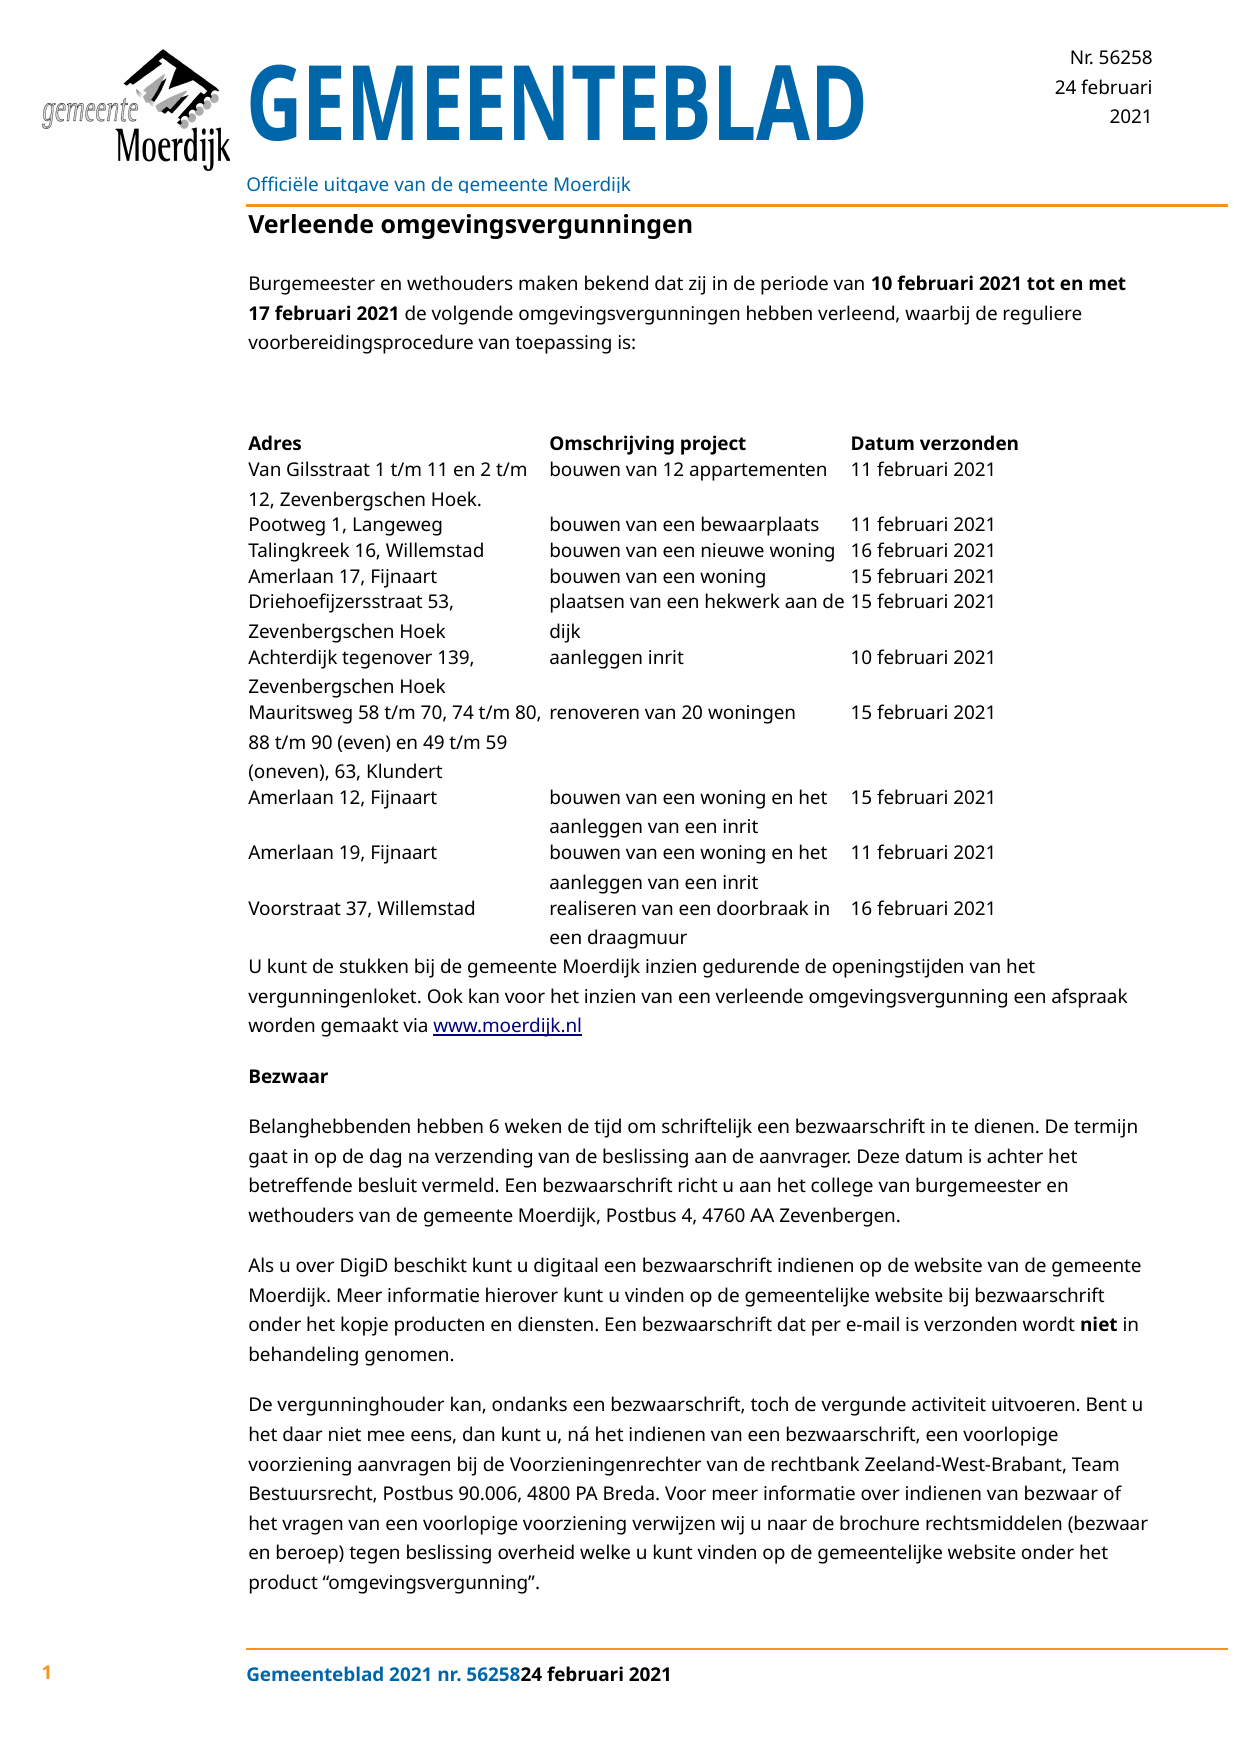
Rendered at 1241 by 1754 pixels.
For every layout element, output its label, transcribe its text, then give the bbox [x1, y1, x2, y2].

table_cell 11 februari 2021 [850, 840, 1152, 895]
text De vergunninghouder kan, ondanks een bezwaarschrift, toch de vergunde activiteit uitvoeren. Bent u het daar niet mee eens, dan kunt u, ná het indienen van een bezwaarschrift, een voorlopige voorziening aanvragen bij de Voorzieningenrechter van de rechtbank Zeeland-West-Brabant, Team Bestuursrecht, Postbus 90.006, 4800 PA Breda. Voor meer informatie over indienen van bezwaar of het vragen van een voorlopige voorziening verwijzen wij u naar de brochure rechtsmiddelen (bezwaar en beroep) tegen beslissing overheid welke u kunt vinden op de gemeentelijke website onder het product “omgevingsvergunning”. [248, 1392, 1152, 1595]
table_cell bouwen van een bewaarplaats [549, 511, 850, 537]
table_cell 11 februari 2021 [850, 511, 1152, 537]
table_cell Driehoefijzersstraat 53, Zevenbergschen Hoek [248, 589, 549, 644]
table_cell bouwen van 12 appartementen [549, 456, 850, 511]
table_cell Achterdijk tegenover 139, Zevenbergschen Hoek [248, 644, 549, 699]
table_cell 16 februari 2021 [850, 537, 1152, 563]
table_header Datum verzonden [850, 430, 1152, 456]
text Verleende omgevingsvergunningen [248, 207, 1152, 241]
table_cell bouwen van een woning [549, 563, 850, 589]
table_cell 15 februari 2021 [850, 699, 1152, 784]
table_cell bouwen van een woning en het aanleggen van een inrit [549, 840, 850, 895]
table_cell Talingkreek 16, Willemstad [248, 537, 549, 563]
table_cell bouwen van een woning en het aanleggen van een inrit [549, 784, 850, 839]
text Als u over DigiD beschikt kunt u digitaal een bezwaarschrift indienen op de website van de gemeente Moerdijk. Meer informatie hierover kunt u vinden op de gemeentelijke website bij bezwaarschrift onder het kopje producten en diensten. Een bezwaarschrift dat per e-mail is verzonden wordt niet in behandeling genomen. [248, 1252, 1152, 1367]
table_cell realiseren van een doorbraak in een draagmuur [549, 895, 850, 950]
table_cell 16 februari 2021 [850, 895, 1152, 950]
table_header Omschrijving project [549, 430, 850, 456]
table_header Adres [248, 430, 549, 456]
table_cell renoveren van 20 woningen [549, 699, 850, 784]
table_cell Voorstraat 37, Willemstad [248, 895, 549, 950]
table_cell 11 februari 2021 [850, 456, 1152, 511]
table_cell 10 februari 2021 [850, 644, 1152, 699]
table_cell 15 februari 2021 [850, 784, 1152, 839]
table_cell 15 februari 2021 [850, 563, 1152, 589]
table_cell Mauritsweg 58 t/m 70, 74 t/m 80, 88 t/m 90 (even) en 49 t/m 59 (oneven), 63, Klundert [248, 699, 549, 784]
table_cell Amerlaan 19, Fijnaart [248, 840, 549, 895]
picture [41, 47, 231, 172]
text U kunt de stukken bij de gemeente Moerdijk inzien gedurende de openingstijden van het vergunningenloket. Ook kan voor het inzien van een verleende omgevingsvergunning een afspraak worden gemaakt via www.moerdijk.nl [248, 953, 1152, 1038]
table_cell aanleggen inrit [549, 644, 850, 699]
text Bezwaar [248, 1063, 1152, 1089]
table_cell Amerlaan 17, Fijnaart [248, 563, 549, 589]
text Burgemeester en wethouders maken bekend dat zij in de periode van 10 februari 2021 tot en met 17 februari 2021 de volgende omgevingsvergunningen hebben verleend, waarbij de reguliere voorbereidingsprocedure van toepassing is: [248, 270, 1152, 355]
table_cell 15 februari 2021 [850, 589, 1152, 644]
table_cell Pootweg 1, Langeweg [248, 511, 549, 537]
table_cell bouwen van een nieuwe woning [549, 537, 850, 563]
table_cell plaatsen van een hekwerk aan de dijk [549, 589, 850, 644]
table_cell Van Gilsstraat 1 t/m 11 en 2 t/m 12, Zevenbergschen Hoek. [248, 456, 549, 511]
text Belanghebbenden hebben 6 weken de tijd om schriftelijk een bezwaarschrift in te dienen. De termijn gaat in op de dag na verzending van de beslissing aan de aanvrager. Deze datum is achter het betreffende besluit vermeld. Een bezwaarschrift richt u aan het college van burgemeester en wethouders van de gemeente Moerdijk, Postbus 4, 4760 AA Zevenbergen. [248, 1113, 1152, 1228]
table_cell Amerlaan 12, Fijnaart [248, 784, 549, 839]
